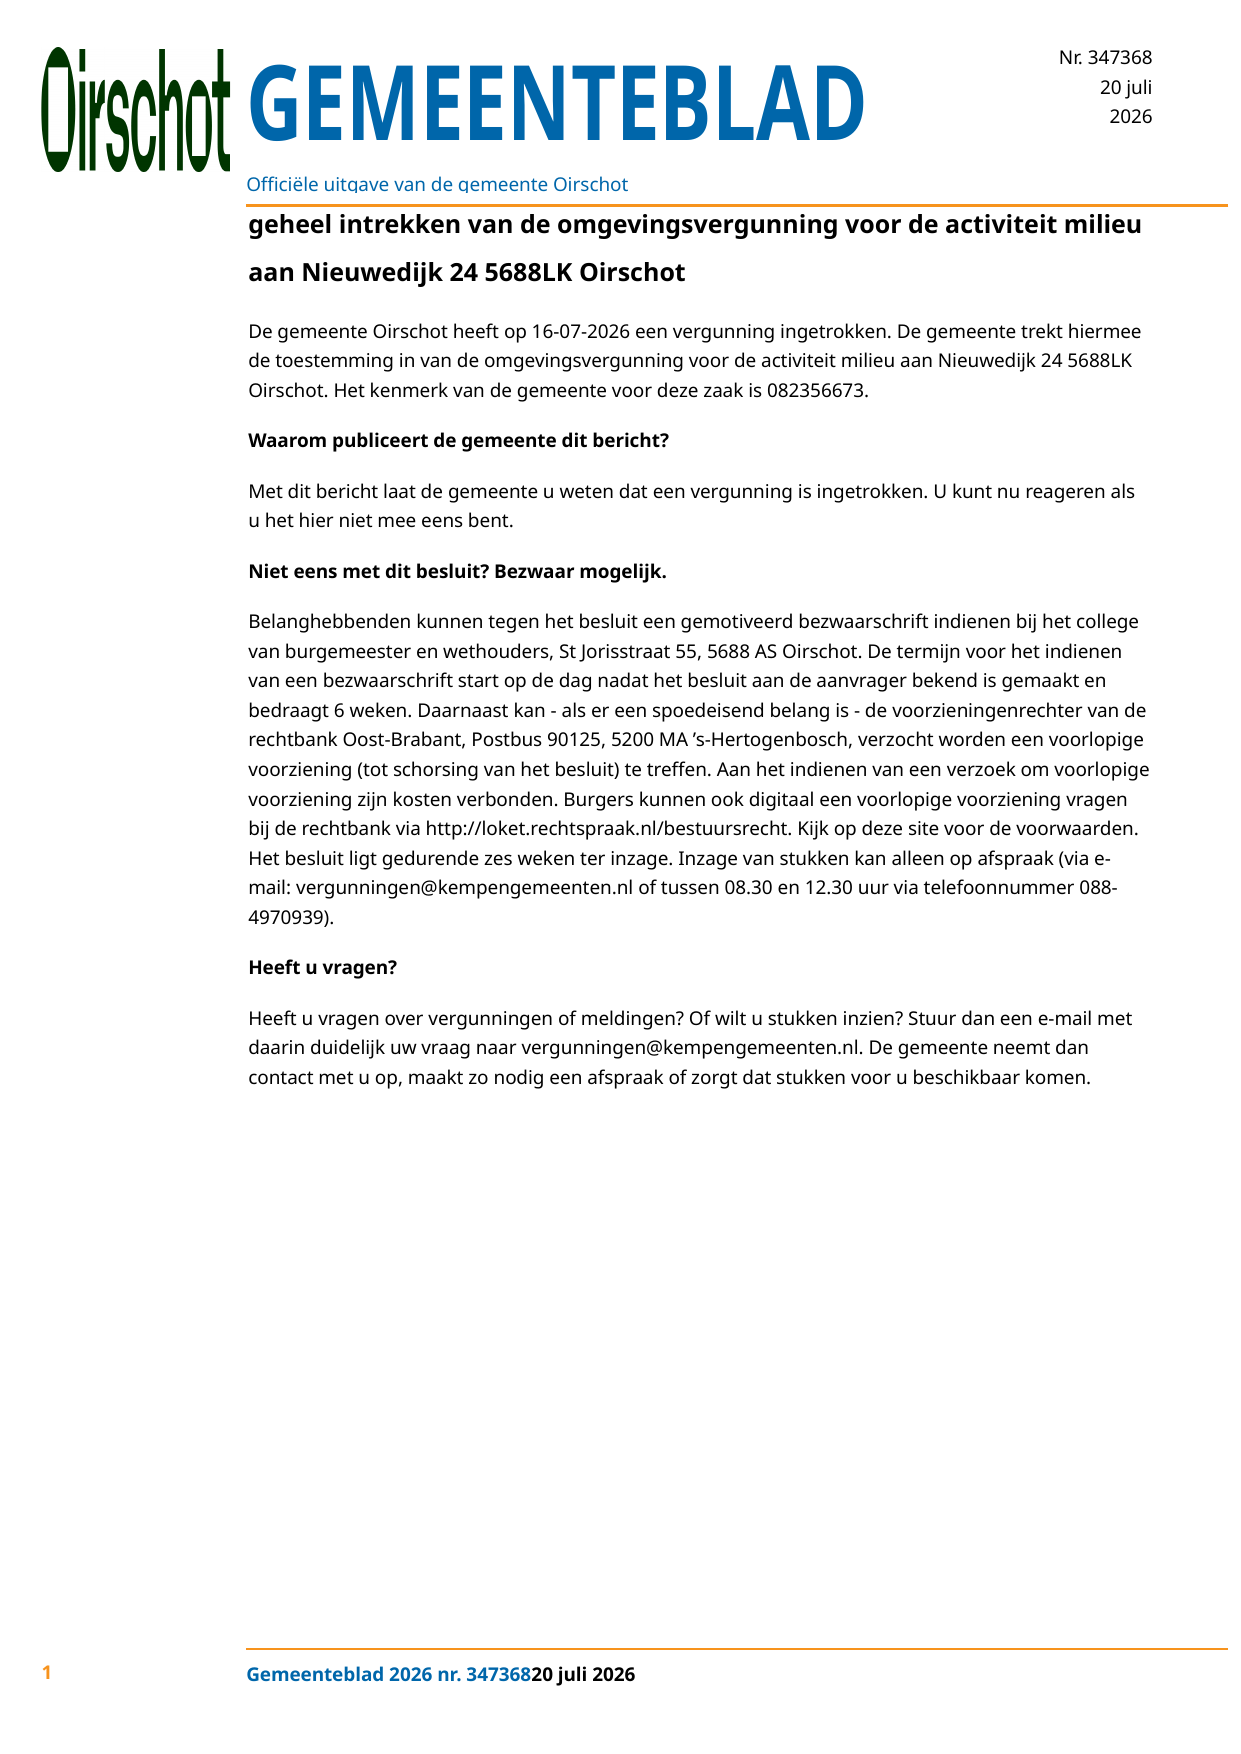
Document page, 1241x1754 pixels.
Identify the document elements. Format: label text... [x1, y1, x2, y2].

text De gemeente Oirschot heeft op 16-07-2026 een vergunning ingetrokken. De gemeente trekt hiermee de toestemming in van de omgevingsvergunning voor de activiteit milieu aan Nieuwedijk 24 5688LK Oirschot. Het kenmerk van de gemeente voor deze zaak is 082356673. [248, 318, 1152, 403]
text Belanghebbenden kunnen tegen het besluit een gemotiveerd bezwaarschrift indienen bij het college van burgemeester en wethouders, St Jorisstraat 55, 5688 AS Oirschot. De termijn voor het indienen van een bezwaarschrift start op de dag nadat het besluit aan de aanvrager bekend is gemaakt en bedraagt 6 weken. Daarnaast kan - als er een spoedeisend belang is - de voorzieningenrechter van de rechtbank Oost-Brabant, Postbus 90125, 5200 MA ’s-Hertogenbosch, verzocht worden een voorlopige voorziening (tot schorsing van het besluit) te treffen. Aan het indienen van een verzoek om voorlopige voorziening zijn kosten verbonden. Burgers kunnen ook digitaal een voorlopige voorziening vragen bij de rechtbank via http://loket.rechtspraak.nl/bestuursrecht. Kijk op deze site voor de voorwaarden. Het besluit ligt gedurende zes weken ter inzage. Inzage van stukken kan alleen op afspraak (via e-mail: vergunningen@kempengemeenten.nl of tussen 08.30 en 12.30 uur via telefoonnummer 088-4970939). [248, 608, 1152, 930]
text Heeft u vragen over vergunningen of meldingen? Of wilt u stukken inzien? Stuur dan een e-mail met daarin duidelijk uw vraag naar vergunningen@kempengemeenten.nl. De gemeente neemt dan contact met u op, maakt zo nodig een afspraak of zorgt dat stukken voor u beschikbaar komen. [248, 1005, 1152, 1090]
text Niet eens met dit besluit? Bezwaar mogelijk. [248, 558, 1152, 584]
text Met dit bericht laat de gemeente u weten dat een vergunning is ingetrokken. U kunt nu reageren als u het hier niet mee eens bent. [248, 478, 1152, 533]
picture [41, 47, 231, 172]
text Heeft u vragen? [248, 954, 1152, 980]
text geheel intrekken van de omgevingsvergunning voor de activiteit milieu aan Nieuwedijk 24 5688LK Oirschot [248, 207, 1152, 288]
text Waarom publiceert de gemeente dit bericht? [248, 427, 1152, 453]
